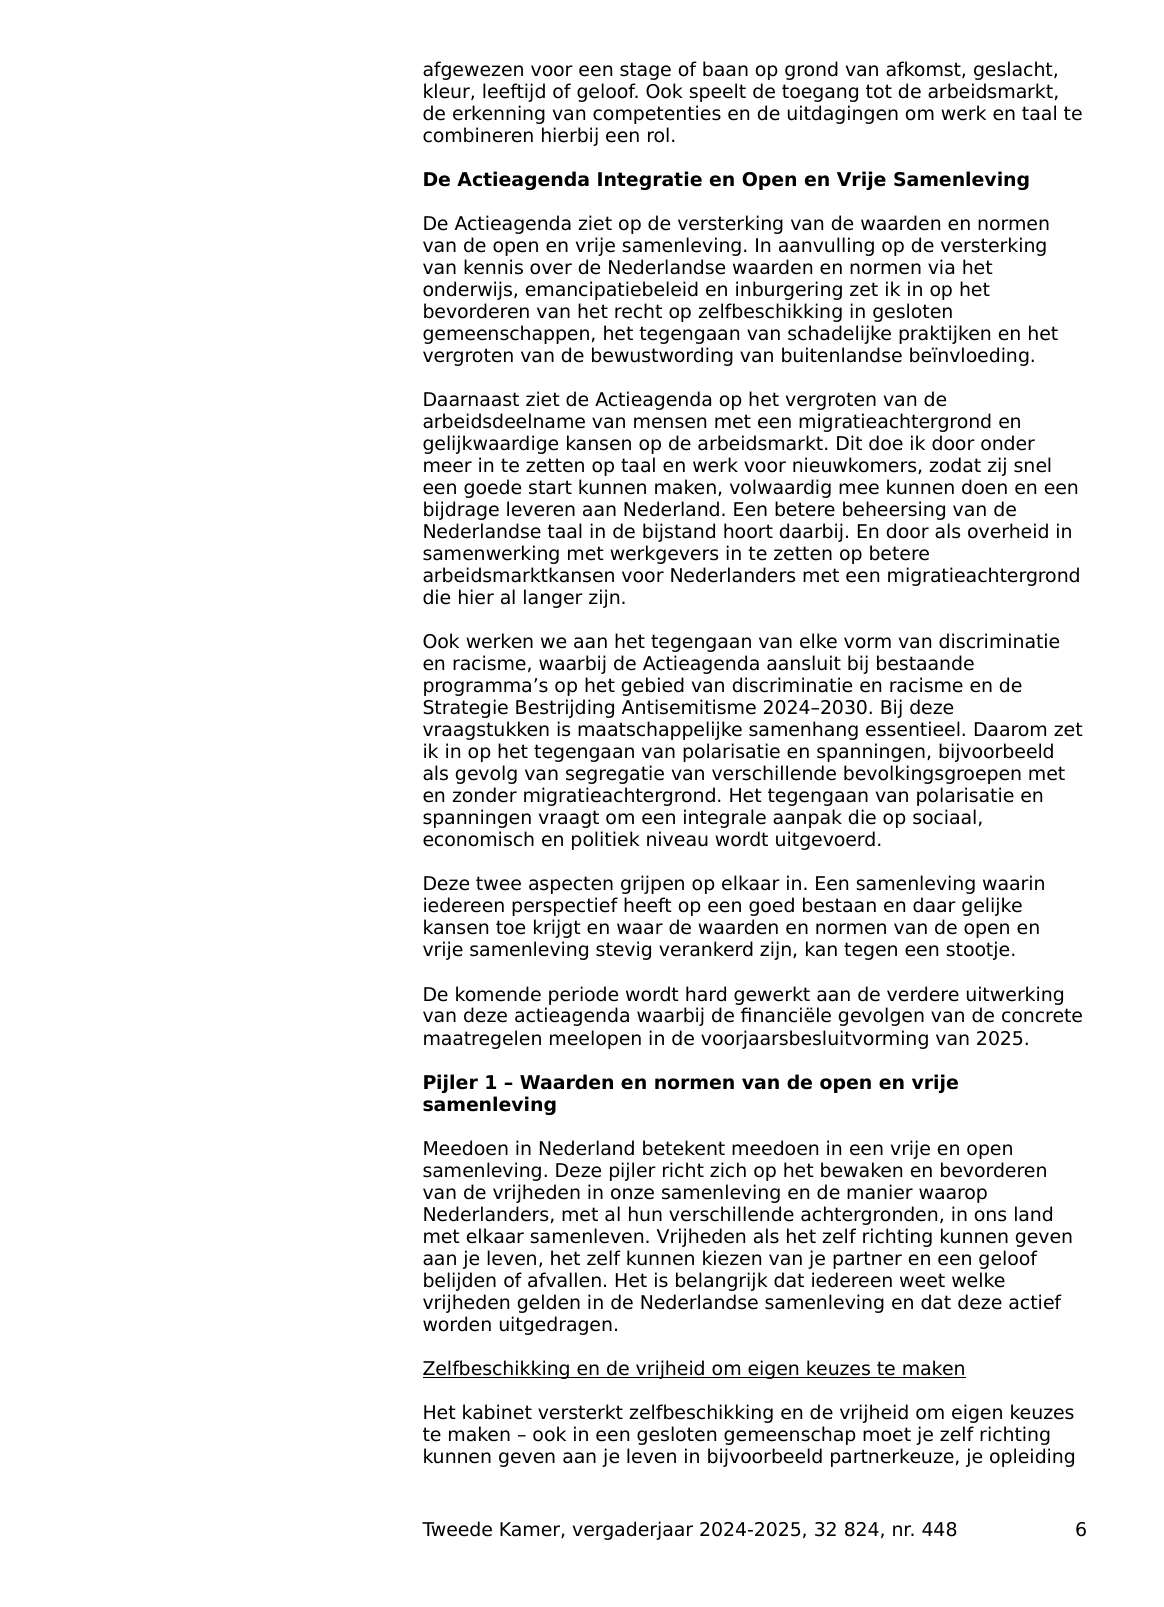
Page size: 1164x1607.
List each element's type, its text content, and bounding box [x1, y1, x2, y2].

subtitle Zelfbeschikking en de vrijheid om eigen keuzes te maken [422, 1358, 1087, 1380]
text Meedoen in Nederland betekent meedoen in een vrije en open samenleving. Deze pijler richt zich op het bewaken en bevorderen van de vrijheden in onze samenleving en de manier waarop Nederlanders, met al hun verschillende achtergronden, in ons land met elkaar samenleven. Vrijheden als het zelf richting kunnen geven aan je leven, het zelf kunnen kiezen van je partner en een geloof belijden of afvallen. Het is belangrijk dat iedereen weet welke vrijheden gelden in de Nederlandse samenleving en dat deze actief worden uitgedragen. [422, 1138, 1087, 1336]
subtitle De Actieagenda Integratie en Open en Vrije Samenleving [422, 169, 1087, 191]
text Deze twee aspecten grijpen op elkaar in. Een samenleving waarin iedereen perspectief heeft op een goed bestaan en daar gelijke kansen toe krijgt en waar de waarden en normen van de open en vrije samenleving stevig verankerd zijn, kan tegen een stootje. [422, 873, 1087, 961]
text De Actieagenda ziet op de versterking van de waarden en normen van de open en vrije samenleving. In aanvulling op de versterking van kennis over de Nederlandse waarden en normen via het onderwijs, emancipatiebeleid en inburgering zet ik in op het bevorderen van het recht op zelfbeschikking in gesloten gemeenschappen, het tegengaan van schadelijke praktijken en het vergroten van de bewustwording van buitenlandse beïnvloeding. [422, 213, 1087, 367]
text afgewezen voor een stage of baan op grond van afkomst, geslacht, kleur, leeftijd of geloof. Ook speelt de toegang tot de arbeidsmarkt, de erkenning van competenties en de uitdagingen om werk en taal te combineren hierbij een rol. [422, 59, 1087, 147]
text Ook werken we aan het tegengaan van elke vorm van discriminatie en racisme, waarbij de Actieagenda aansluit bij bestaande programma’s op het gebied van discriminatie en racisme en de Strategie Bestrijding Antisemitisme 2024–2030. Bij deze vraagstukken is maatschappelijke samenhang essentieel. Daarom zet ik in op het tegengaan van polarisatie en spanningen, bijvoorbeeld als gevolg van segregatie van verschillende bevolkingsgroepen met en zonder migratieachtergrond. Het tegengaan van polarisatie en spanningen vraagt om een integrale aanpak die op sociaal, economisch en politiek niveau wordt uitgevoerd. [422, 631, 1087, 851]
text Daarnaast ziet de Actieagenda op het vergroten van de arbeidsdeelname van mensen met een migratieachtergrond en gelijkwaardige kansen op de arbeidsmarkt. Dit doe ik door onder meer in te zetten op taal en werk voor nieuwkomers, zodat zij snel een goede start kunnen maken, volwaardig mee kunnen doen en een bijdrage leveren aan Nederland. Een betere beheersing van de Nederlandse taal in de bijstand hoort daarbij. En door als overheid in samenwerking met werkgevers in te zetten op betere arbeidsmarktkansen voor Nederlanders met een migratieachtergrond die hier al langer zijn. [422, 389, 1087, 609]
subtitle Pijler 1 – Waarden en normen van de open en vrije samenleving [422, 1072, 1087, 1116]
text Het kabinet versterkt zelfbeschikking en de vrijheid om eigen keuzes te maken – ook in een gesloten gemeenschap moet je zelf richting kunnen geven aan je leven in bijvoorbeeld partnerkeuze, je opleiding [422, 1402, 1087, 1468]
text De komende periode wordt hard gewerkt aan de verdere uitwerking van deze actieagenda waarbij de financiële gevolgen van de concrete maatregelen meelopen in de voorjaarsbesluitvorming van 2025. [422, 983, 1087, 1049]
